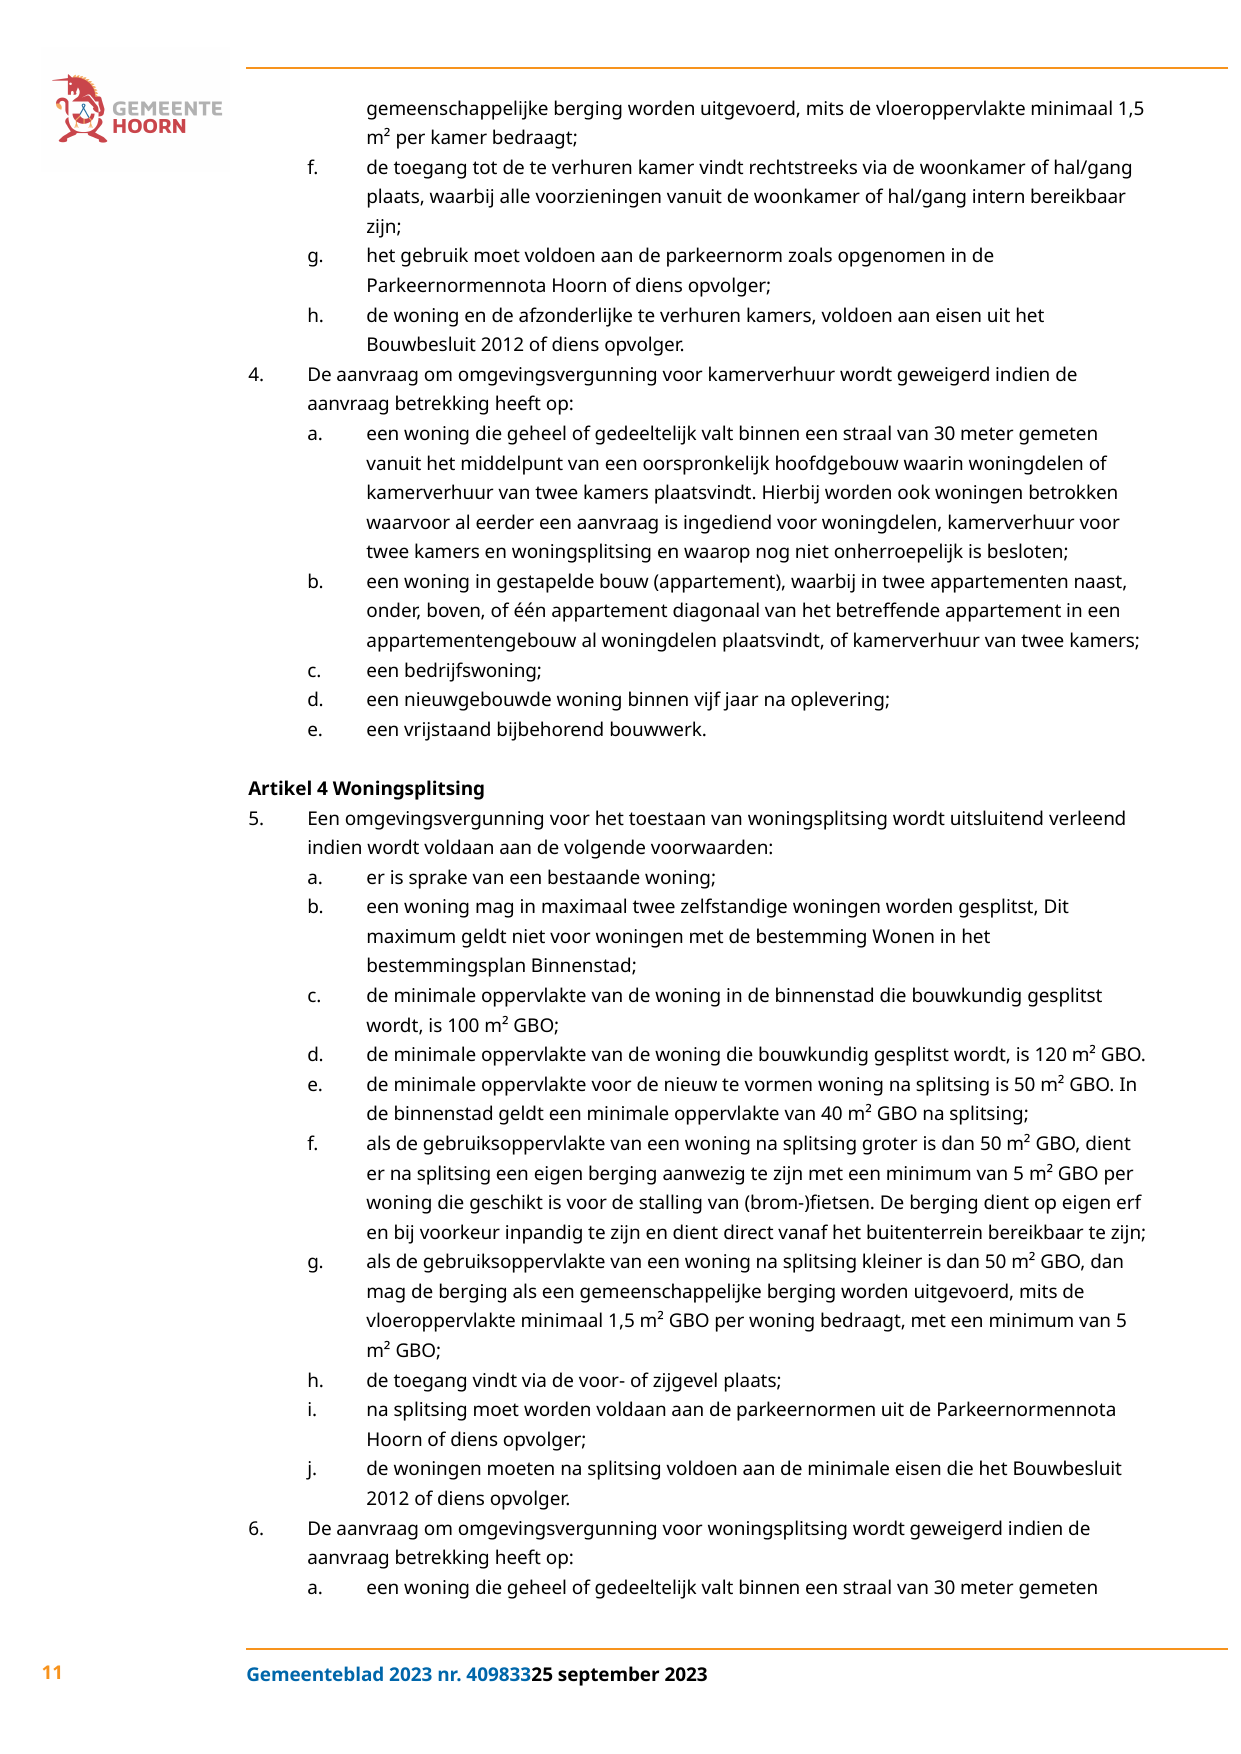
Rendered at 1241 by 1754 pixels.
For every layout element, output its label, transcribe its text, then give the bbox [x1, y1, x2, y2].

text Artikel 4 Woningsplitsing [248, 775, 1152, 801]
list een nieuwgebouwde woning binnen vijf jaar na oplevering; [307, 686, 1152, 712]
list na splitsing moet worden voldaan aan de parkeernormen uit de Parkeernormennota Hoorn of diens opvolger; [307, 1396, 1152, 1452]
list De aanvraag om omgevingsvergunning voor kamerverhuur wordt geweigerd indien de aanvraag betrekking heeft op: [248, 361, 1152, 416]
list het gebruik moet voldoen aan de parkeernorm zoals opgenomen in de Parkeernormennota Hoorn of diens opvolger; [307, 243, 1152, 298]
list de minimale oppervlakte van de woning die bouwkundig gesplitst wordt, is 120 m² GBO. [307, 1041, 1152, 1067]
list een vrijstaand bijbehorend bouwwerk. [307, 716, 1152, 742]
list een woning die geheel of gedeeltelijk valt binnen een straal van 30 meter gemeten vanuit het middelpunt van een oorspronkelijk hoofdgebouw waarin woningdelen of kamerverhuur van twee kamers plaatsvindt. Hierbij worden ook woningen betrokken waarvoor al eerder een aanvraag is ingediend voor woningdelen, kamerverhuur voor twee kamers en woningsplitsing en waarop nog niet onherroepelijk is besloten; [307, 420, 1152, 564]
list de woningen moeten na splitsing voldoen aan de minimale eisen die het Bouwbesluit 2012 of diens opvolger. [307, 1456, 1152, 1511]
list de minimale oppervlakte voor de nieuw te vormen woning na splitsing is 50 m² GBO. In de binnenstad geldt een minimale oppervlakte van 40 m² GBO na splitsing; [307, 1071, 1152, 1126]
list een woning die geheel of gedeeltelijk valt binnen een straal van 30 meter gemeten [307, 1574, 1152, 1600]
picture [41, 47, 231, 172]
list als de gebruiksoppervlakte van een woning na splitsing groter is dan 50 m² GBO, dient er na splitsing een eigen berging aanwezig te zijn met een minimum van 5 m² GBO per woning die geschikt is voor de stalling van (brom-)fietsen. De berging dient op eigen erf en bij voorkeur inpandig te zijn en dient direct vanaf het buitenterrein bereikbaar te zijn; [307, 1130, 1152, 1245]
list een bedrijfswoning; [307, 657, 1152, 683]
list een woning mag in maximaal twee zelfstandige woningen worden gesplitst, Dit maximum geldt niet voor woningen met de bestemming Wonen in het bestemmingsplan Binnenstad; [307, 893, 1152, 978]
list de toegang vindt via de voor- of zijgevel plaats; [307, 1367, 1152, 1393]
list De aanvraag om omgevingsvergunning voor woningsplitsing wordt geweigerd indien de aanvraag betrekking heeft op: [248, 1515, 1152, 1570]
list als de gebruiksoppervlakte van een woning na splitsing kleiner is dan 50 m² GBO, dan mag de berging als een gemeenschappelijke berging worden uitgevoerd, mits de vloeroppervlakte minimaal 1,5 m² GBO per woning bedraagt, met een minimum van 5 m² GBO; [307, 1248, 1152, 1363]
list een woning in gestapelde bouw (appartement), waarbij in twee appartementen naast, onder, boven, of één appartement diagonaal van het betreffende appartement in een appartementengebouw al woningdelen plaatsvindt, of kamerverhuur van twee kamers; [307, 568, 1152, 653]
list Een omgevingsvergunning voor het toestaan van woningsplitsing wordt uitsluitend verleend indien wordt voldaan aan de volgende voorwaarden: [248, 805, 1152, 860]
list gemeenschappelijke berging worden uitgevoerd, mits de vloeroppervlakte minimaal 1,5 m² per kamer bedraagt; [307, 95, 1152, 150]
list de minimale oppervlakte van de woning in de binnenstad die bouwkundig gesplitst wordt, is 100 m² GBO; [307, 982, 1152, 1038]
list de toegang tot de te verhuren kamer vindt rechtstreeks via de woonkamer of hal/gang plaats, waarbij alle voorzieningen vanuit de woonkamer of hal/gang intern bereikbaar zijn; [307, 154, 1152, 239]
list de woning en de afzonderlijke te verhuren kamers, voldoen aan eisen uit het Bouwbesluit 2012 of diens opvolger. [307, 302, 1152, 357]
list er is sprake van een bestaande woning; [307, 864, 1152, 890]
